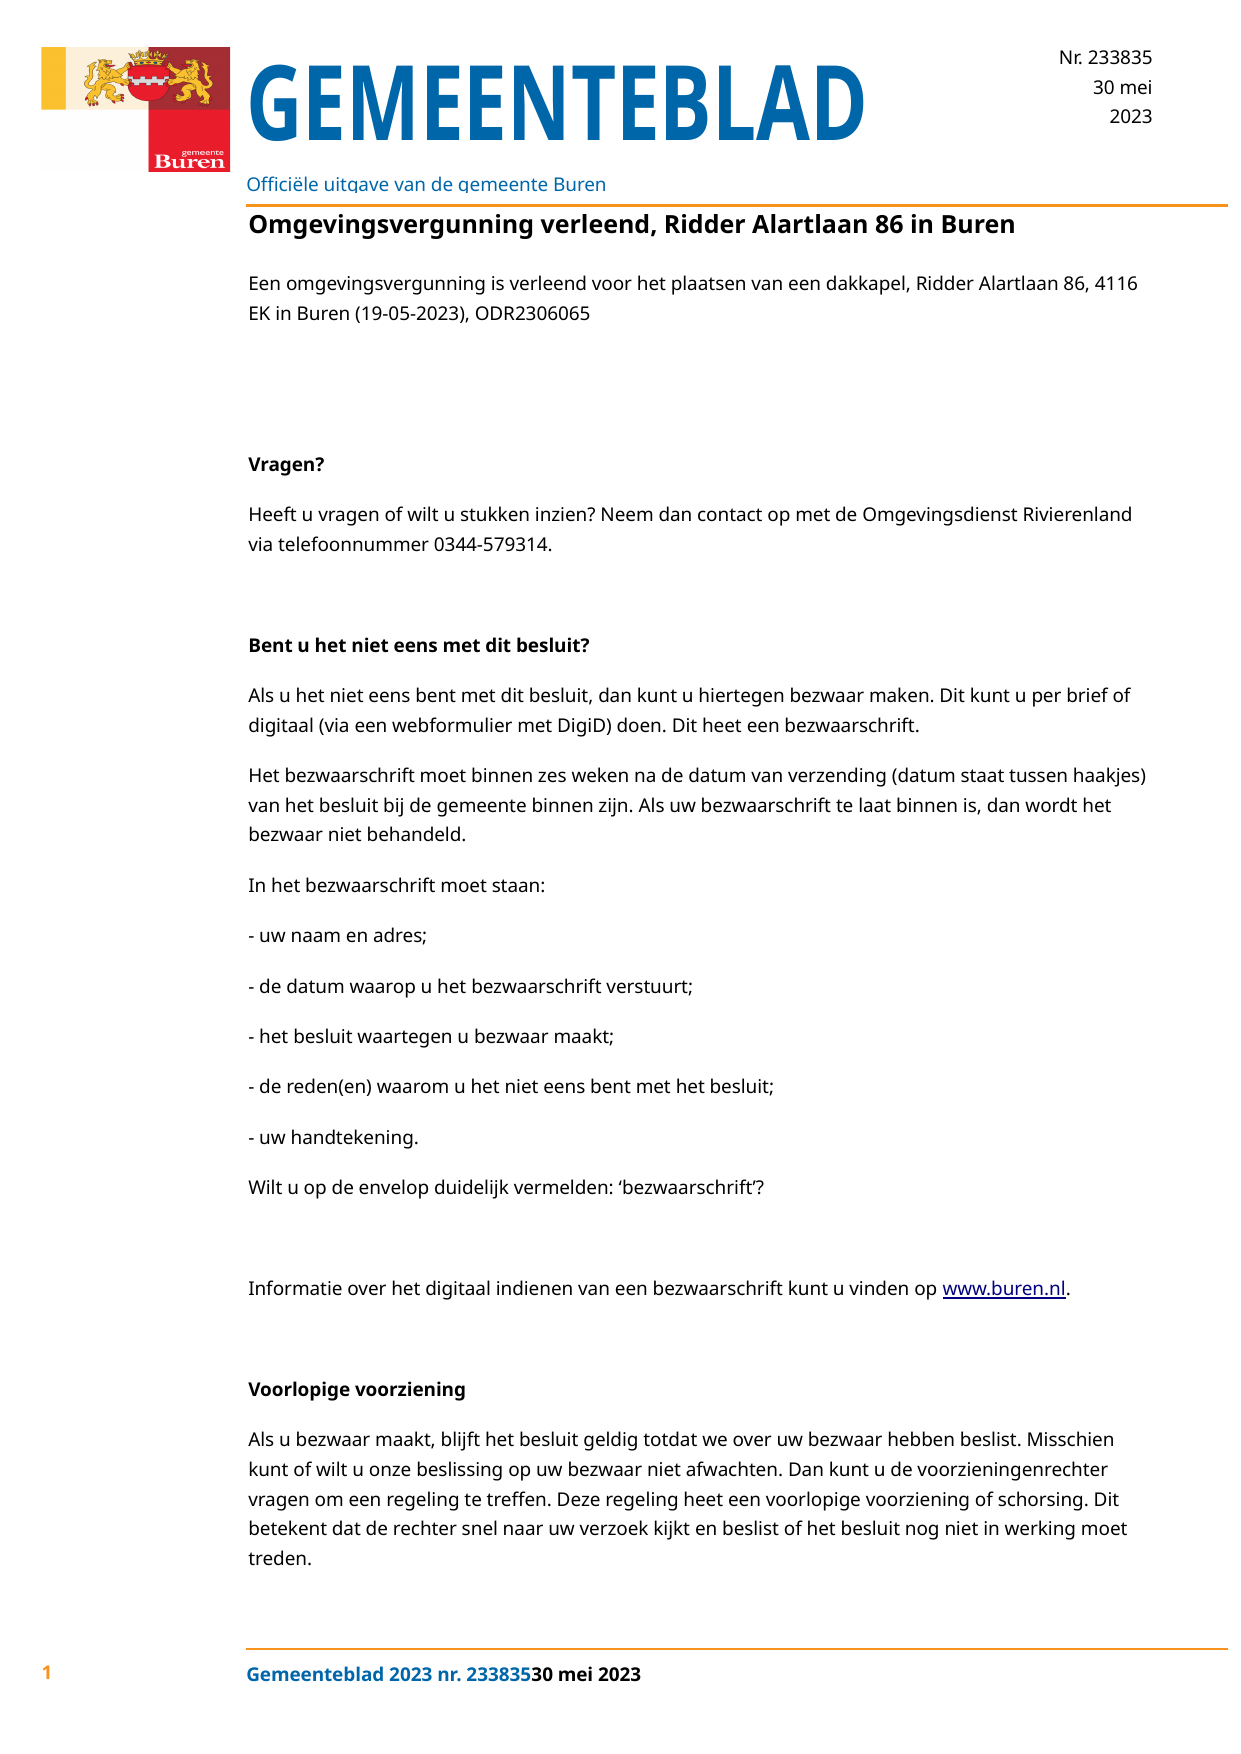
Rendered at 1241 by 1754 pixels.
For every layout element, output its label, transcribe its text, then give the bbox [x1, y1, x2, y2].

text Heeft u vragen of wilt u stukken inzien? Neem dan contact op met de Omgevingsdienst Rivierenland via telefoonnummer 0344-579314. [248, 502, 1152, 557]
text Informatie over het digitaal indienen van een bezwaarschrift kunt u vinden op www.buren.nl. [248, 1275, 1152, 1301]
text Als u bezwaar maakt, blijft het besluit geldig totdat we over uw bezwaar hebben beslist. Misschien kunt of wilt u onze beslissing op uw bezwaar niet afwachten. Dan kunt u de voorzieningenrechter vragen om een regeling te treffen. Deze regeling heet een voorlopige voorziening of schorsing. Dit betekent dat de rechter snel naar uw verzoek kijkt en beslist of het besluit nog niet in werking moet treden. [248, 1427, 1152, 1571]
text Als u het niet eens bent met dit besluit, dan kunt u hiertegen bezwaar maken. Dit kunt u per brief of digitaal (via een webformulier met DigiD) doen. Dit heet een bezwaarschrift. [248, 682, 1152, 738]
text Een omgevingsvergunning is verleend voor het plaatsen van een dakkapel, Ridder Alartlaan 86, 4116 EK in Buren (19-05-2023), ODR2306065 [248, 270, 1152, 326]
text - uw handtekening. [248, 1124, 1152, 1150]
text Wilt u op de envelop duidelijk vermelden: ‘bezwaarschrift’? [248, 1174, 1152, 1200]
text Het bezwaarschrift moet binnen zes weken na de datum van verzending (datum staat tussen haakjes) van het besluit bij de gemeente binnen zijn. Als uw bezwaarschrift te laat binnen is, dan wordt het bezwaar niet behandeld. [248, 762, 1152, 847]
text - het besluit waartegen u bezwaar maakt; [248, 1023, 1152, 1049]
text Voorlopige voorziening [248, 1376, 1152, 1402]
text Omgevingsvergunning verleend, Ridder Alartlaan 86 in Buren [248, 207, 1152, 241]
text Vragen? [248, 451, 1152, 477]
text - de datum waarop u het bezwaarschrift verstuurt; [248, 973, 1152, 998]
text - uw naam en adres; [248, 922, 1152, 948]
text - de reden(en) waarom u het niet eens bent met het besluit; [248, 1074, 1152, 1099]
text Bent u het niet eens met dit besluit? [248, 632, 1152, 658]
picture [41, 47, 231, 172]
text In het bezwaarschrift moet staan: [248, 872, 1152, 898]
